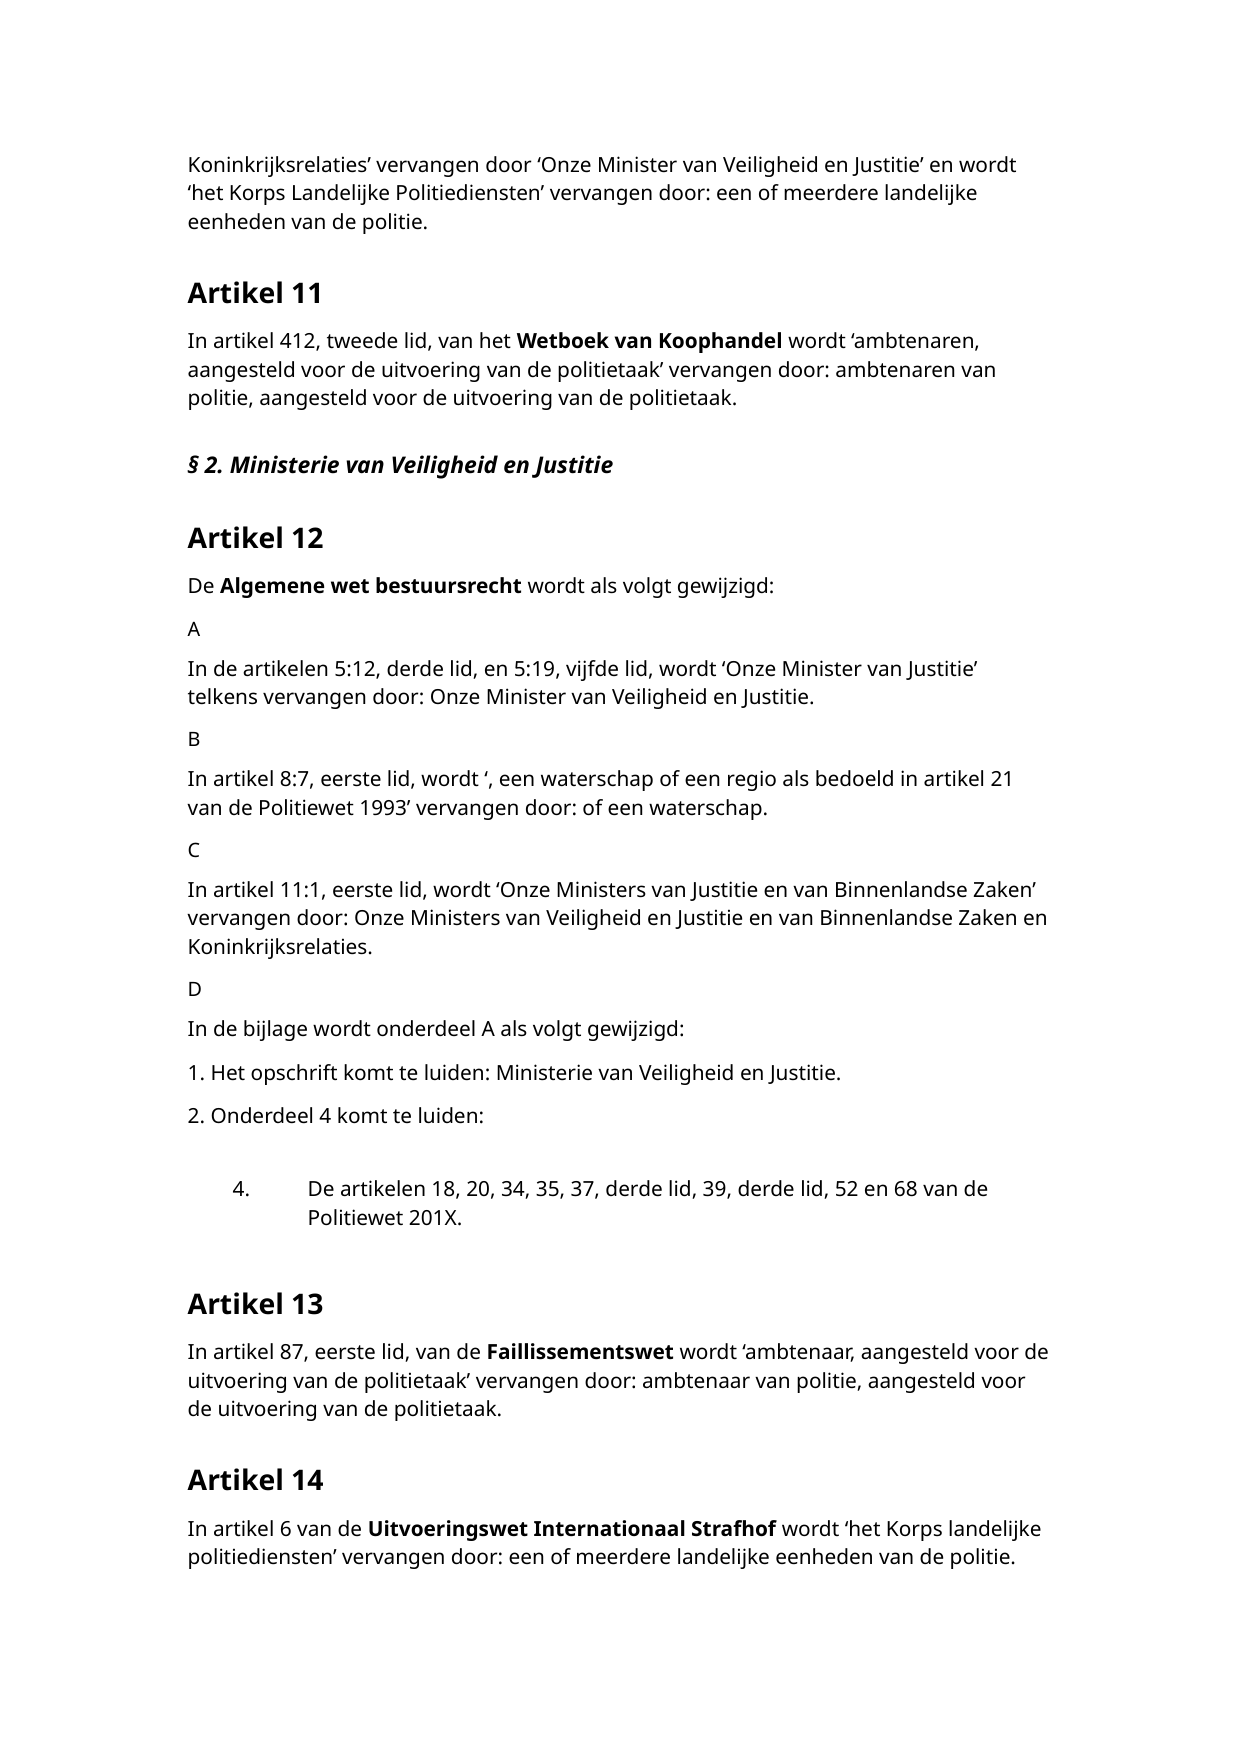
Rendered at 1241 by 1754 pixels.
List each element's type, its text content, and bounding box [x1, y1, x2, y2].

subtitle Artikel 12 [187, 518, 1053, 557]
text B [187, 726, 1053, 753]
text In artikel 11:1, eerste lid, wordt ‘Onze Ministers van Justitie en van Binnenlandse Zaken’ vervangen door: Onze Ministers van Veiligheid en Justitie en van Binnenlandse Zaken en Koninkrijksrelaties. [187, 875, 1053, 960]
text C [187, 836, 1053, 863]
text In artikel 6 van de Uitvoeringswet Internationaal Strafhof wordt ‘het Korps landelijke politiediensten’ vervangen door: een of meerdere landelijke eenheden van de politie. [187, 1514, 1053, 1571]
text In artikel 412, tweede lid, van het Wetboek van Koophandel wordt ‘ambtenaren, aangesteld voor de uitvoering van de politietaak’ vervangen door: ambtenaren van politie, aangesteld voor de uitvoering van de politietaak. [187, 326, 1053, 412]
text A [187, 615, 1053, 642]
text De Algemene wet bestuursrecht wordt als volgt gewijzigd: [187, 572, 1053, 600]
text Koninkrijksrelaties’ vervangen door ‘Onze Minister van Veiligheid en Justitie’ en wordt ‘het Korps Landelijke Politiediensten’ vervangen door: een of meerdere landelijke eenheden van de politie. [187, 150, 1053, 235]
list De artikelen 18, 20, 34, 35, 37, derde lid, 39, derde lid, 52 en 68 van de Politiewet 201X. [232, 1174, 1053, 1231]
text In de artikelen 5:12, derde lid, en 5:19, vijfde lid, wordt ‘Onze Minister van Justitie’ telkens vervangen door: Onze Minister van Veiligheid en Justitie. [187, 654, 1053, 711]
subtitle § 2. Ministerie van Veiligheid en Justitie [187, 449, 1053, 481]
subtitle Artikel 14 [187, 1460, 1053, 1499]
text 2. Onderdeel 4 komt te luiden: [187, 1101, 1053, 1129]
text In de bijlage wordt onderdeel A als volgt gewijzigd: [187, 1014, 1053, 1043]
text D [187, 975, 1053, 1002]
text In artikel 87, eerste lid, van de Faillissementswet wordt ‘ambtenaar, aangesteld voor de uitvoering van de politietaak’ vervangen door: ambtenaar van politie, aangesteld voor de uitvoering van de politietaak. [187, 1337, 1053, 1423]
text 1. Het opschrift komt te luiden: Ministerie van Veiligheid en Justitie. [187, 1058, 1053, 1086]
subtitle Artikel 13 [187, 1284, 1053, 1322]
subtitle Artikel 11 [187, 273, 1053, 311]
text In artikel 8:7, eerste lid, wordt ‘, een waterschap of een regio als bedoeld in artikel 21 van de Politiewet 1993’ vervangen door: of een waterschap. [187, 764, 1053, 821]
